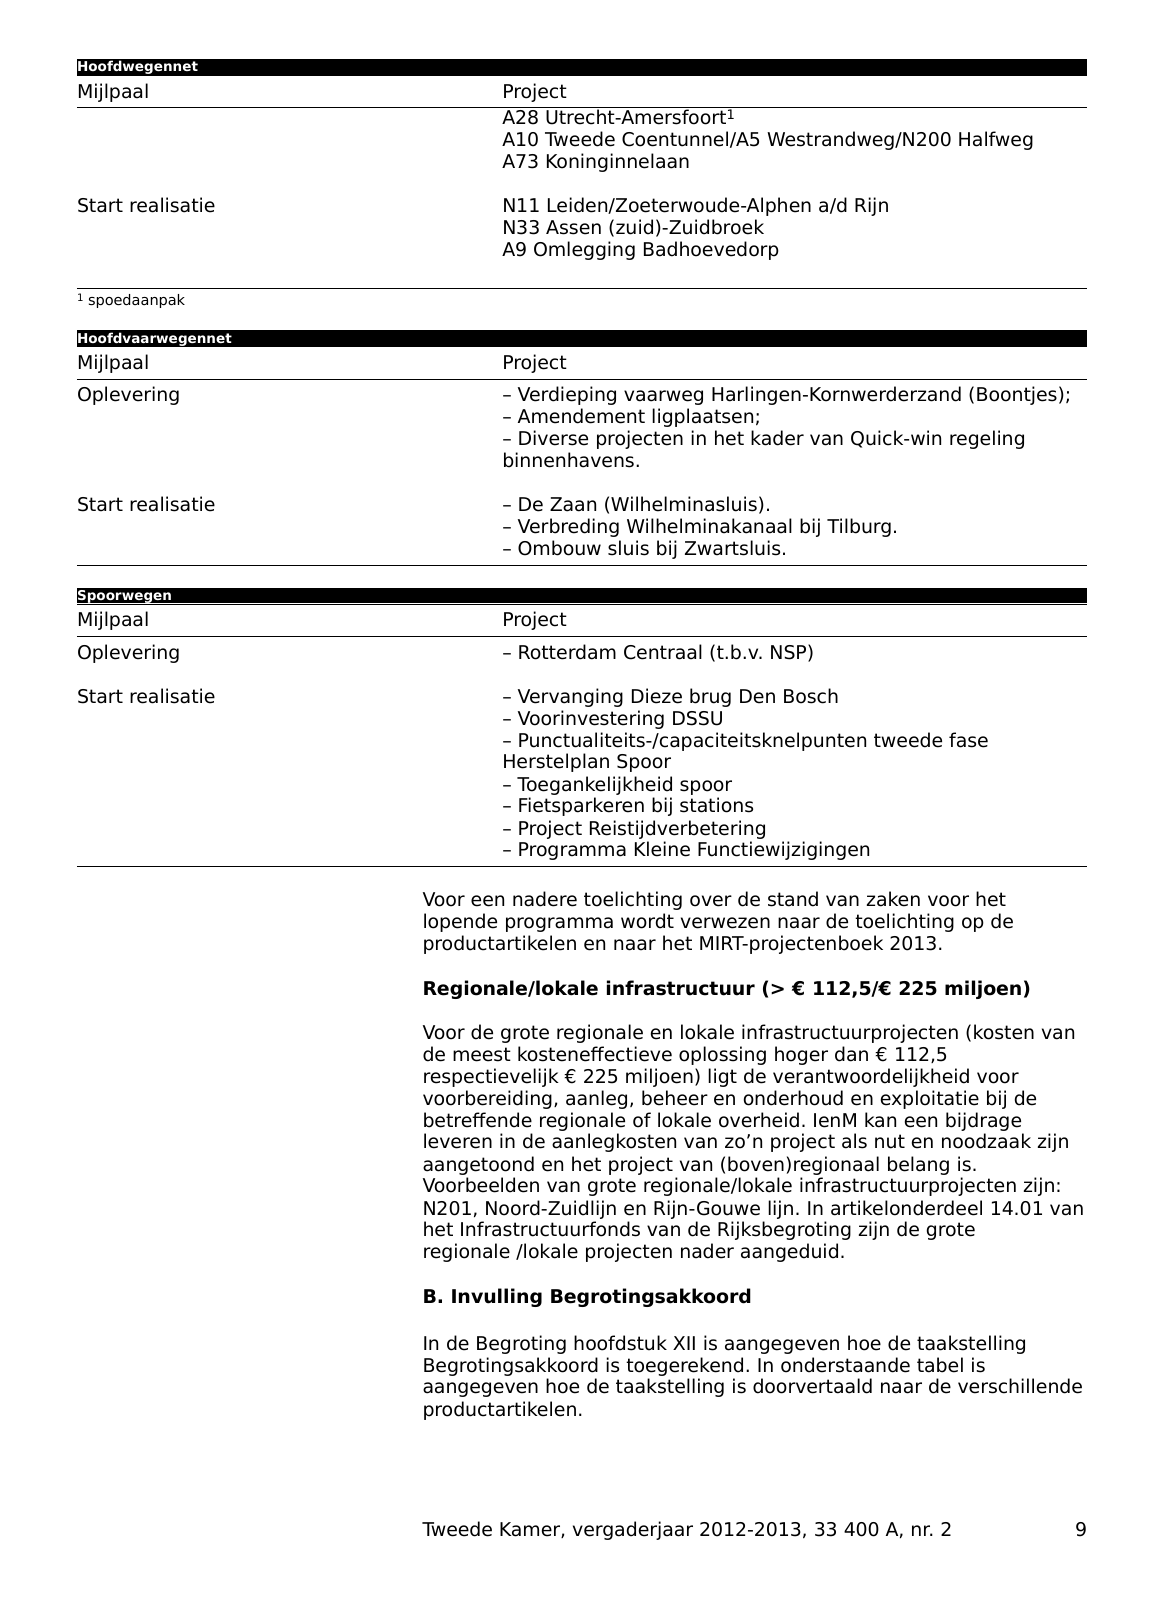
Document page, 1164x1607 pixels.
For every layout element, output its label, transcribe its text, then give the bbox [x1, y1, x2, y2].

table_cell [77, 708, 496, 729]
subtitle Regionale/lokale infrastructuur (> € 112,5/€ 225 miljoen) [422, 977, 1087, 999]
table_cell [77, 239, 496, 261]
table_cell [77, 261, 496, 288]
table_cell – De Zaan (Wilhelminasluis). – Verbreding Wilhelminakanaal bij Tilburg. – Ombouw sluis bij Zwartsluis. [496, 494, 1087, 565]
table_cell [77, 774, 496, 795]
table_cell Start realisatie [77, 494, 496, 565]
table_header Hoofdvaarwegennet [77, 330, 1087, 346]
table_cell Mijlpaal [77, 347, 496, 378]
table_cell [496, 664, 1087, 686]
text Voor een nadere toelichting over de stand van zaken voor het lopende programma wordt verwezen naar de toelichting op de productartikelen en naar het MIRT-projectenboek 2013. [422, 889, 1087, 955]
table_cell A10 Tweede Coentunnel/A5 Westrandweg/N200 Halfweg [496, 129, 1087, 151]
table_cell 1 spoedaanpak [77, 289, 1087, 308]
table_cell Project [496, 605, 1087, 636]
table_cell [77, 151, 496, 173]
table_cell – Verdieping vaarweg Harlingen-Kornwerderzand (Boontjes); – Amendement ligplaatsen; – Diverse projecten in het kader van Quick-win regeling binnenhavens. [496, 380, 1087, 472]
table_cell Mijlpaal [77, 76, 496, 107]
table_cell A9 Omlegging Badhoevedorp [496, 239, 1087, 261]
table_cell – Vervanging Dieze brug Den Bosch [496, 686, 1087, 707]
table_cell A73 Koninginnelaan [496, 151, 1087, 173]
table_cell – Punctualiteits-/capaciteitsknelpunten tweede fase Herstelplan Spoor [496, 730, 1087, 773]
table_cell – Programma Kleine Functiewijzigingen [496, 839, 1087, 866]
table_cell [496, 173, 1087, 195]
table_cell [77, 173, 496, 195]
table_header Spoorwegen [77, 588, 1087, 603]
table_cell Mijlpaal [77, 605, 496, 636]
table_cell Start realisatie [77, 686, 496, 707]
table_cell – Toegankelijkheid spoor [496, 774, 1087, 795]
table_cell [77, 217, 496, 239]
text Voor de grote regionale en lokale infrastructuurprojecten (kosten van de meest kosteneffectieve oplossing hoger dan € 112,5 respectievelijk € 225 miljoen) ligt de verantwoordelijkheid voor voorbereiding, aanleg, beheer en onderhoud en exploitatie bij de betreffende regionale of lokale overheid. IenM kan een bijdrage leveren in de aanlegkosten van zo’n project als nut en noodzaak zijn aangetoond en het project van (boven)regionaal belang is. Voorbeelden van grote regionale/lokale infrastructuurprojecten zijn: N201, Noord-Zuidlijn en Rijn-Gouwe lijn. In artikelonderdeel 14.01 van het Infrastructuurfonds van de Rijksbegroting zijn de grote regionale /lokale projecten nader aangeduid. [422, 1022, 1087, 1263]
table_cell [77, 795, 496, 817]
table_cell Project [496, 347, 1087, 378]
table_cell – Fietsparkeren bij stations [496, 795, 1087, 817]
table_cell [77, 664, 496, 686]
table_cell A28 Utrecht-Amersfoort1 [496, 108, 1087, 129]
table_cell [77, 129, 496, 151]
table_cell Start realisatie [77, 195, 496, 217]
table_cell – Rotterdam Centraal (t.b.v. NSP) [496, 637, 1087, 663]
table_cell N33 Assen (zuid)-Zuidbroek [496, 217, 1087, 239]
subtitle B. Invulling Begrotingsakkoord [422, 1286, 1087, 1307]
table_cell – Project Reistijdverbetering [496, 818, 1087, 839]
table_cell Oplevering [77, 637, 496, 663]
table_cell N11 Leiden/Zoeterwoude-Alphen a/d Rijn [496, 195, 1087, 217]
table_cell [496, 472, 1087, 494]
table_cell [77, 472, 496, 494]
table_cell [77, 730, 496, 773]
table_cell [77, 108, 496, 129]
table_cell – Voorinvestering DSSU [496, 708, 1087, 729]
table_header Hoofdwegennet [77, 59, 1087, 75]
table_cell Project [496, 76, 1087, 107]
table_cell [77, 839, 496, 866]
text In de Begroting hoofdstuk XII is aangegeven hoe de taakstelling Begrotingsakkoord is toegerekend. In onderstaande tabel is aangegeven hoe de taakstelling is doorvertaald naar de verschillende productartikelen. [422, 1332, 1087, 1420]
table_cell [77, 818, 496, 839]
table_cell Oplevering [77, 380, 496, 472]
table_cell [496, 261, 1087, 288]
